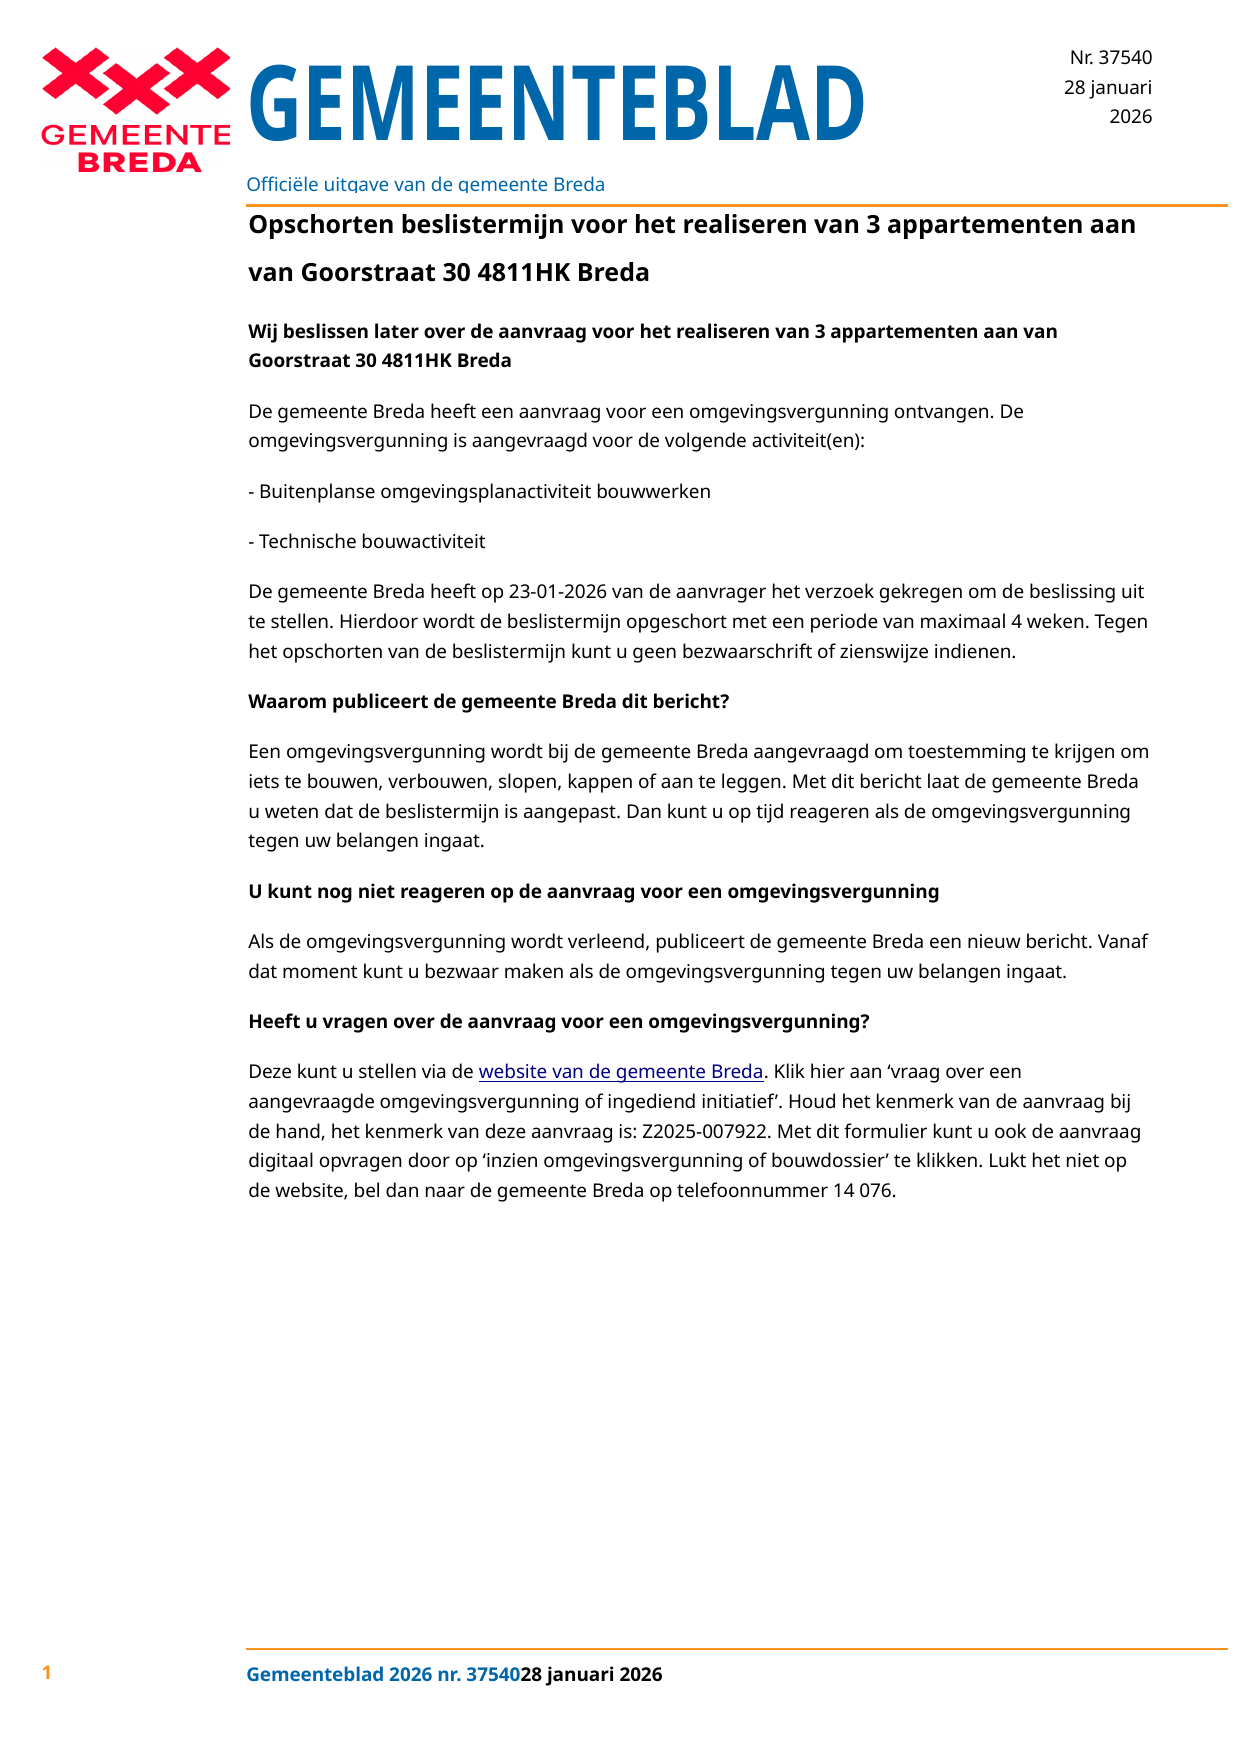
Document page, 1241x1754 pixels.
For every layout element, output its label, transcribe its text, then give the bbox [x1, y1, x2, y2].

text De gemeente Breda heeft een aanvraag voor een omgevingsvergunning ontvangen. De omgevingsvergunning is aangevraagd voor de volgende activiteit(en): [248, 398, 1152, 453]
text Waarom publiceert de gemeente Breda dit bericht? [248, 688, 1152, 714]
text Opschorten beslistermijn voor het realiseren van 3 appartementen aan van Goorstraat 30 4811HK Breda [248, 207, 1152, 288]
picture [41, 47, 231, 172]
text Heeft u vragen over de aanvraag voor een omgevingsvergunning? [248, 1008, 1152, 1034]
text Wij beslissen later over de aanvraag voor het realiseren van 3 appartementen aan van Goorstraat 30 4811HK Breda [248, 318, 1152, 373]
text Als de omgevingsvergunning wordt verleend, publiceert de gemeente Breda een nieuw bericht. Vanaf dat moment kunt u bezwaar maken als de omgevingsvergunning tegen uw belangen ingaat. [248, 928, 1152, 984]
text U kunt nog niet reageren op de aanvraag voor een omgevingsvergunning [248, 878, 1152, 904]
text Een omgevingsvergunning wordt bij de gemeente Breda aangevraagd om toestemming te krijgen om iets te bouwen, verbouwen, slopen, kappen of aan te leggen. Met dit bericht laat de gemeente Breda u weten dat de beslistermijn is aangepast. Dan kunt u op tijd reageren als de omgevingsvergunning tegen uw belangen ingaat. [248, 739, 1152, 853]
text - Buitenplanse omgevingsplanactiviteit bouwwerken [248, 478, 1152, 504]
text De gemeente Breda heeft op 23-01-2026 van de aanvrager het verzoek gekregen om de beslissing uit te stellen. Hierdoor wordt de beslistermijn opgeschort met een periode van maximaal 4 weken. Tegen het opschorten van de beslistermijn kunt u geen bezwaarschrift of zienswijze indienen. [248, 579, 1152, 664]
text - Technische bouwactiviteit [248, 528, 1152, 554]
text Deze kunt u stellen via de website van de gemeente Breda. Klik hier aan ‘vraag over een aangevraagde omgevingsvergunning of ingediend initiatief’. Houd het kenmerk van de aanvraag bij de hand, het kenmerk van deze aanvraag is: Z2025-007922. Met dit formulier kunt u ook de aanvraag digitaal opvragen door op ‘inzien omgevingsvergunning of bouwdossier’ te klikken. Lukt het niet op de website, bel dan naar de gemeente Breda op telefoonnummer 14 076. [248, 1059, 1152, 1203]
